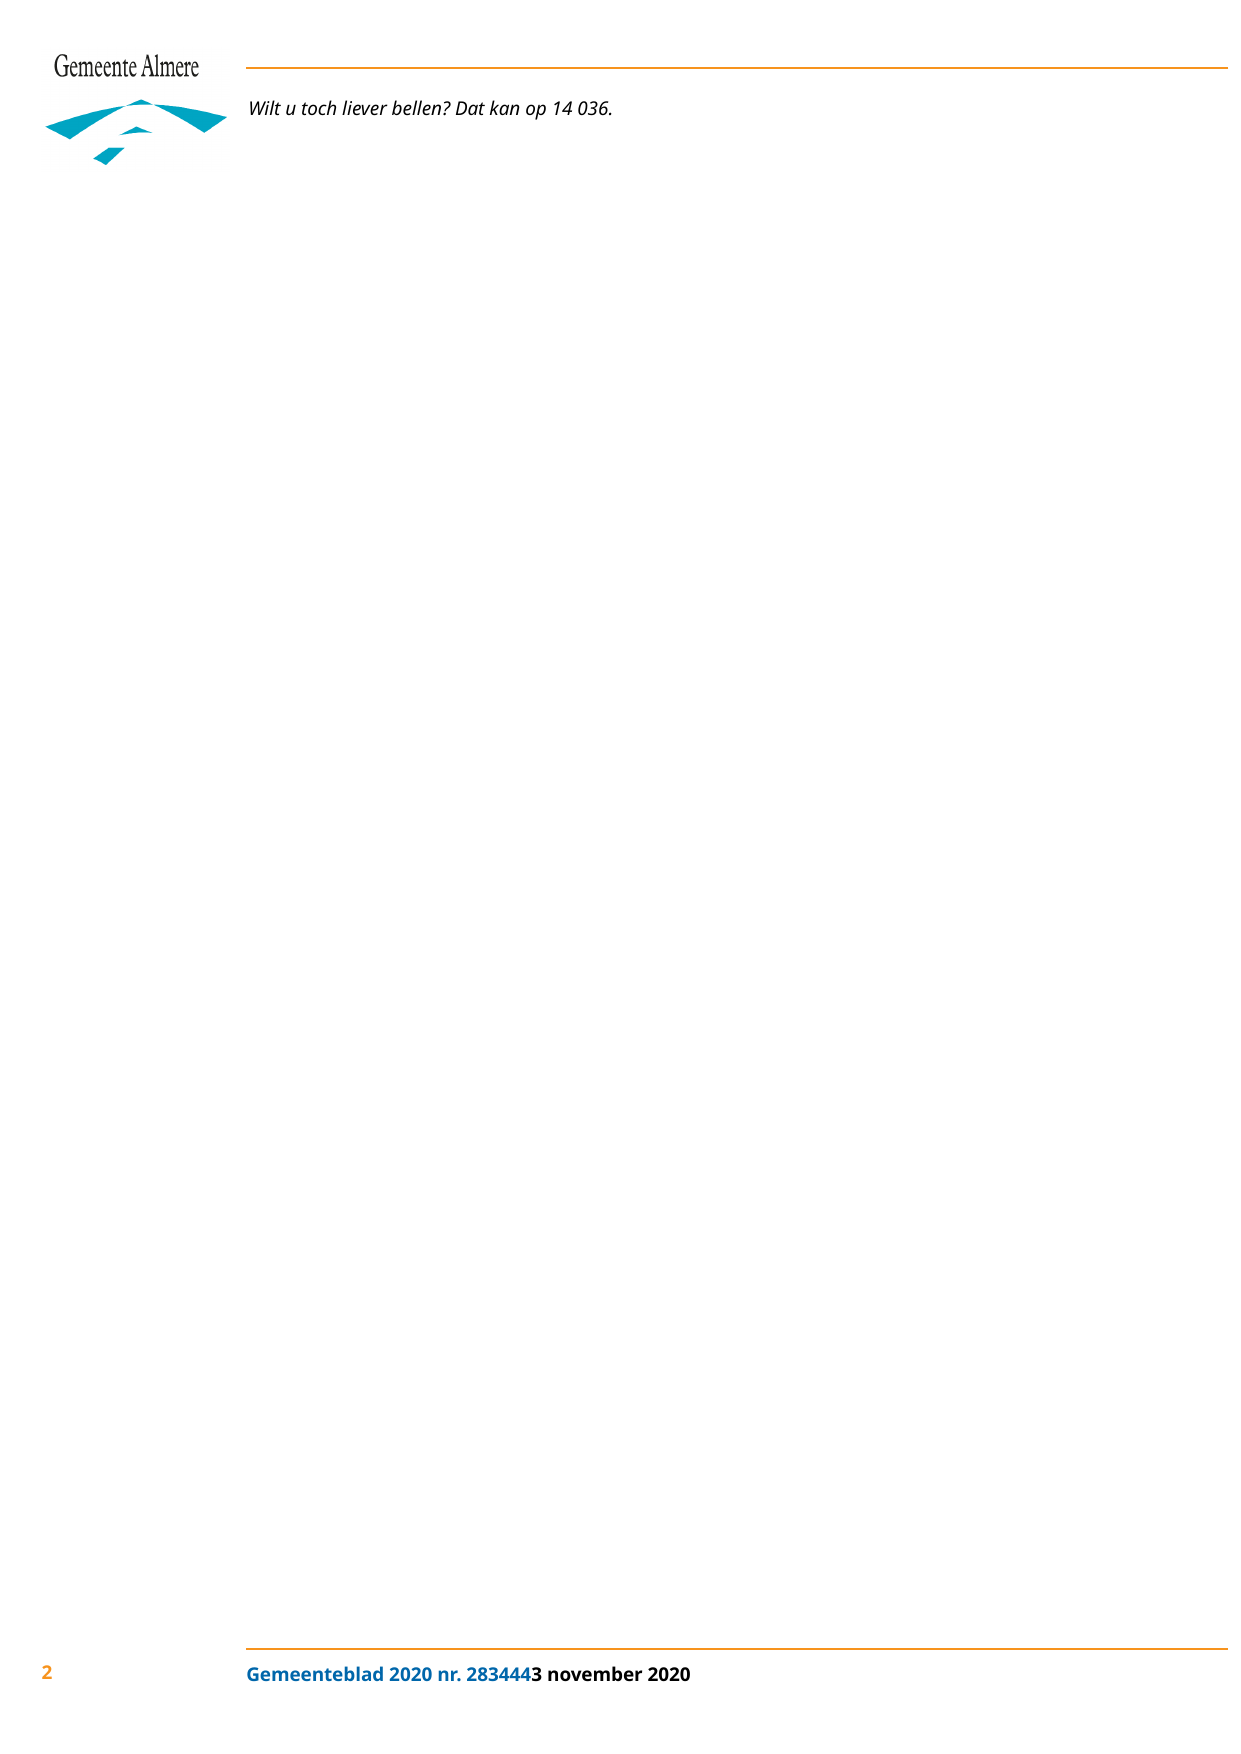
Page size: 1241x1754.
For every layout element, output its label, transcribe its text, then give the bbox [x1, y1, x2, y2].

text Wilt u toch liever bellen? Dat kan op 14 036. [248, 95, 1152, 121]
picture [41, 47, 231, 172]
